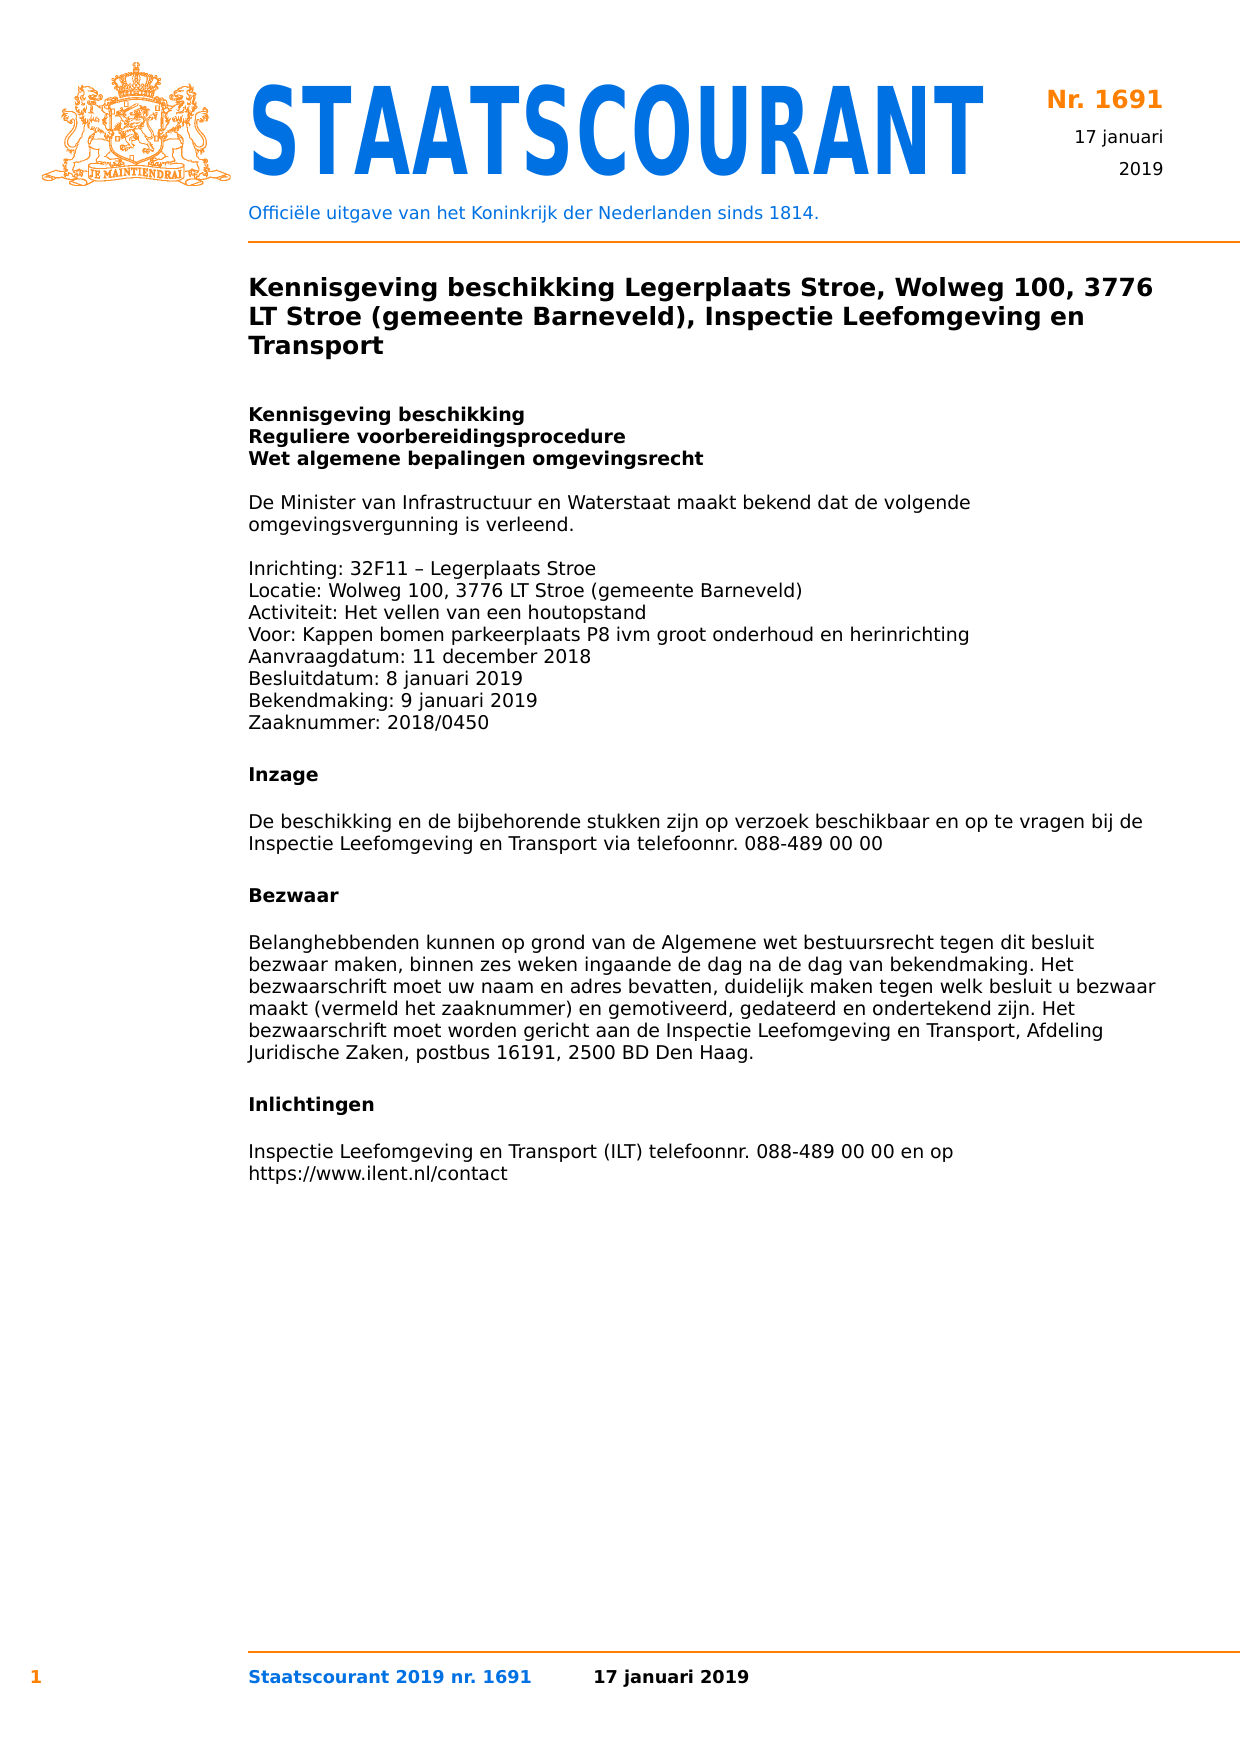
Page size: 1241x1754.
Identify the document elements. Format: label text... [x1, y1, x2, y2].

text Locatie: Wolweg 100, 3776 LT Stroe (gemeente Barneveld) [248, 580, 1163, 602]
text Zaaknummer: 2018/0450 [248, 712, 1163, 734]
subtitle Kennisgeving beschikking Legerplaats Stroe, Wolweg 100, 3776 LT Stroe (gemeente Barneveld), Inspectie Leefomgeving en Transport [248, 273, 1163, 361]
text Aanvraagdatum: 11 december 2018 [248, 646, 1163, 668]
subtitle Inlichtingen [248, 1093, 1163, 1116]
table_header STAATSCOURANT [248, 62, 998, 203]
text Reguliere voorbereidingsprocedure [248, 426, 1163, 448]
table_header Nr. 1691 [998, 62, 1240, 121]
subtitle Inzage [248, 764, 1163, 786]
text Belanghebbenden kunnen op grond van de Algemene wet bestuursrecht tegen dit besluit bezwaar maken, binnen zes weken ingaande de dag na de dag van bekendmaking. Het bezwaarschrift moet uw naam en adres bevatten, duidelijk maken tegen welk besluit u bezwaar maakt (vermeld het zaaknummer) en gemotiveerd, gedateerd en ondertekend zijn. Het bezwaarschrift moet worden gericht aan de Inspectie Leefomgeving en Transport, Afdeling Juridische Zaken, postbus 16191, 2500 BD Den Haag. [248, 932, 1163, 1063]
text Activiteit: Het vellen van een houtopstand [248, 602, 1163, 624]
table_cell Officiële uitgave van het Koninkrijk der Nederlanden sinds 1814. [248, 203, 1240, 241]
table_cell 17 januari [998, 121, 1240, 153]
table_cell 2019 [998, 153, 1240, 203]
text Voor: Kappen bomen parkeerplaats P8 ivm groot onderhoud en herinrichting [248, 624, 1163, 646]
text Kennisgeving beschikking [248, 404, 1163, 426]
text Inrichting: 32F11 – Legerplaats Stroe [248, 558, 1163, 580]
text Wet algemene bepalingen omgevingsrecht [248, 448, 1163, 470]
picture [41, 62, 231, 186]
text De beschikking en de bijbehorende stukken zijn op verzoek beschikbaar en op te vragen bij de Inspectie Leefomgeving en Transport via telefoonnr. 088-489 00 00 [248, 811, 1163, 855]
text De Minister van Infrastructuur en Waterstaat maakt bekend dat de volgende omgevingsvergunning is verleend. [248, 492, 1163, 536]
text Bekendmaking: 9 januari 2019 [248, 690, 1163, 712]
table_header [25, 62, 248, 241]
subtitle Bezwaar [248, 885, 1163, 907]
text Besluitdatum: 8 januari 2019 [248, 668, 1163, 690]
text Inspectie Leefomgeving en Transport (ILT) telefoonnr. 088-489 00 00 en op https://www.ilent.nl/contact [248, 1141, 1163, 1184]
